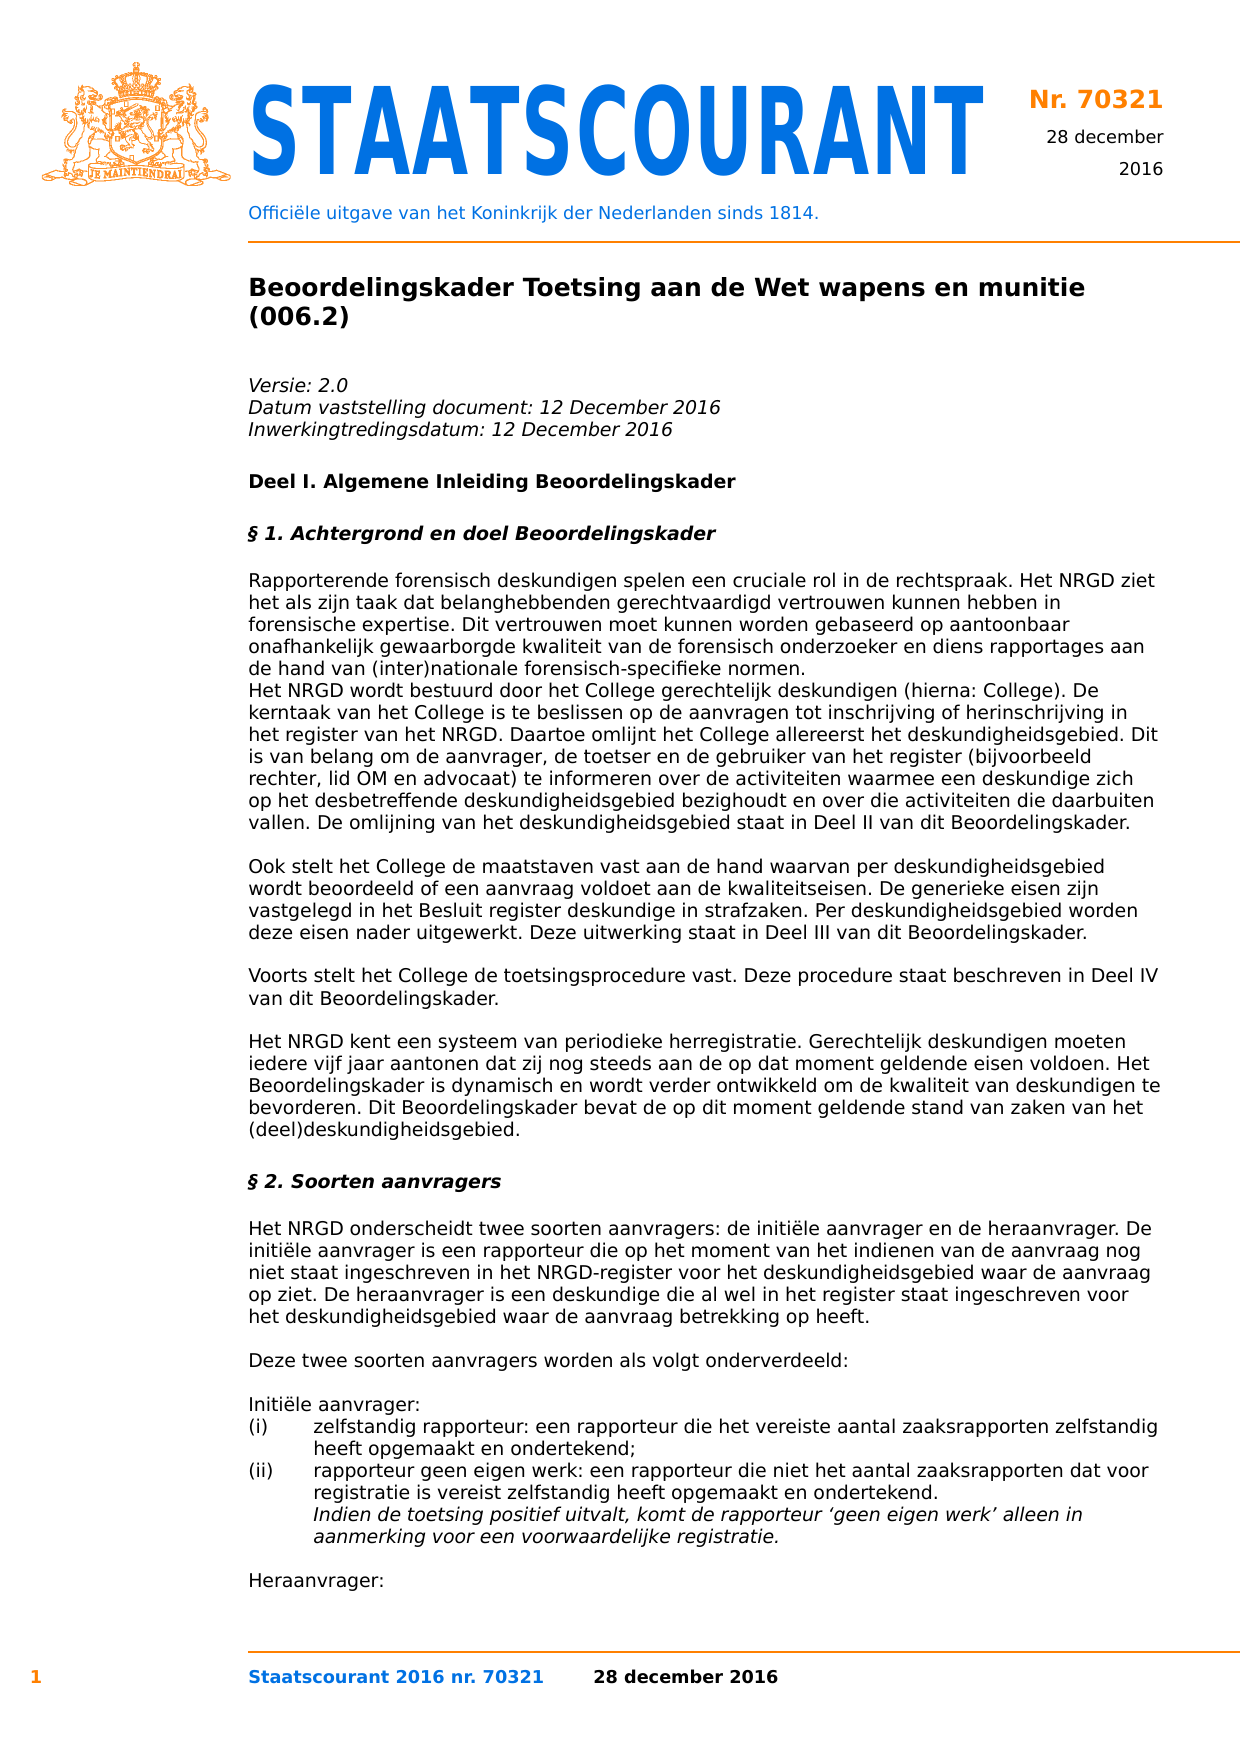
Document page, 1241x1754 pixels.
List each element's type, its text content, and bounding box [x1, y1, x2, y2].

text Het NRGD kent een systeem van periodieke herregistratie. Gerechtelijk deskundigen moeten iedere vijf jaar aantonen dat zij nog steeds aan de op dat moment geldende eisen voldoen. Het Beoordelingskader is dynamisch en wordt verder ontwikkeld om de kwaliteit van deskundigen te bevorderen. Dit Beoordelingskader bevat de op dit moment geldende stand van zaken van het (deel)deskundigheidsgebied. [248, 1031, 1163, 1141]
subtitle § 1. Achtergrond en doel Beoordelingskader [248, 523, 1163, 545]
table_header [25, 62, 248, 241]
text Datum vaststelling document: 12 December 2016 [248, 397, 1163, 419]
table_cell 28 december [998, 121, 1240, 153]
text Versie: 2.0 [248, 375, 1163, 397]
table_header Nr. 70321 [998, 62, 1240, 121]
subtitle § 2. Soorten aanvragers [248, 1171, 1163, 1193]
text Deze twee soorten aanvragers worden als volgt onderverdeeld: [248, 1350, 1163, 1372]
text Initiële aanvrager: [248, 1394, 1163, 1416]
table_cell 2016 [998, 153, 1240, 203]
text Voorts stelt het College de toetsingsprocedure vast. Deze procedure staat beschreven in Deel IV van dit Beoordelingskader. [248, 965, 1163, 1009]
text Het NRGD onderscheidt twee soorten aanvragers: de initiële aanvrager en de heraanvrager. De initiële aanvrager is een rapporteur die op het moment van het indienen van de aanvraag nog niet staat ingeschreven in het NRGD-register voor het deskundigheidsgebied waar de aanvraag op ziet. De heraanvrager is een deskundige die al wel in het register staat ingeschreven voor het deskundigheidsgebied waar de aanvraag betrekking op heeft. [248, 1218, 1163, 1328]
subtitle Beoordelingskader Toetsing aan de Wet wapens en munitie (006.2) [248, 273, 1163, 331]
table_header STAATSCOURANT [248, 62, 998, 203]
text (ii) rapporteur geen eigen werk: een rapporteur die niet het aantal zaaksrapporten dat voor registratie is vereist zelfstandig heeft opgemaakt en ondertekend. [248, 1460, 1163, 1504]
table_cell Officiële uitgave van het Koninkrijk der Nederlanden sinds 1814. [248, 203, 1240, 241]
picture [41, 62, 231, 186]
text Indien de toetsing positief uitvalt, komt de rapporteur ‘geen eigen werk’ alleen in aanmerking voor een voorwaardelijke registratie. [313, 1504, 1163, 1548]
text Het NRGD wordt bestuurd door het College gerechtelijk deskundigen (hierna: College). De kerntaak van het College is te beslissen op de aanvragen tot inschrijving of herinschrijving in het register van het NRGD. Daartoe omlijnt het College allereerst het deskundigheidsgebied. Dit is van belang om de aanvrager, de toetser en de gebruiker van het register (bijvoorbeeld rechter, lid OM en advocaat) te informeren over de activiteiten waarmee een deskundige zich op het desbetreffende deskundigheidsgebied bezighoudt en over die activiteiten die daarbuiten vallen. De omlijning van het deskundigheidsgebied staat in Deel II van dit Beoordelingskader. [248, 680, 1163, 834]
text Ook stelt het College de maatstaven vast aan de hand waarvan per deskundigheidsgebied wordt beoordeeld of een aanvraag voldoet aan de kwaliteitseisen. De generieke eisen zijn vastgelegd in het Besluit register deskundige in strafzaken. Per deskundigheidsgebied worden deze eisen nader uitgewerkt. Deze uitwerking staat in Deel III van dit Beoordelingskader. [248, 856, 1163, 943]
text Inwerkingtredingsdatum: 12 December 2016 [248, 419, 1163, 441]
text Rapporterende forensisch deskundigen spelen een cruciale rol in de rechtspraak. Het NRGD ziet het als zijn taak dat belanghebbenden gerechtvaardigd vertrouwen kunnen hebben in forensische expertise. Dit vertrouwen moet kunnen worden gebaseerd op aantoonbaar onafhankelijk gewaarborgde kwaliteit van de forensisch onderzoeker en diens rapportages aan de hand van (inter)nationale forensisch-specifieke normen. [248, 570, 1163, 680]
text Heraanvrager: [248, 1569, 1163, 1591]
subtitle Deel I. Algemene Inleiding Beoordelingskader [248, 471, 1163, 493]
text (i) zelfstandig rapporteur: een rapporteur die het vereiste aantal zaaksrapporten zelfstandig heeft opgemaakt en ondertekend; [248, 1416, 1163, 1460]
